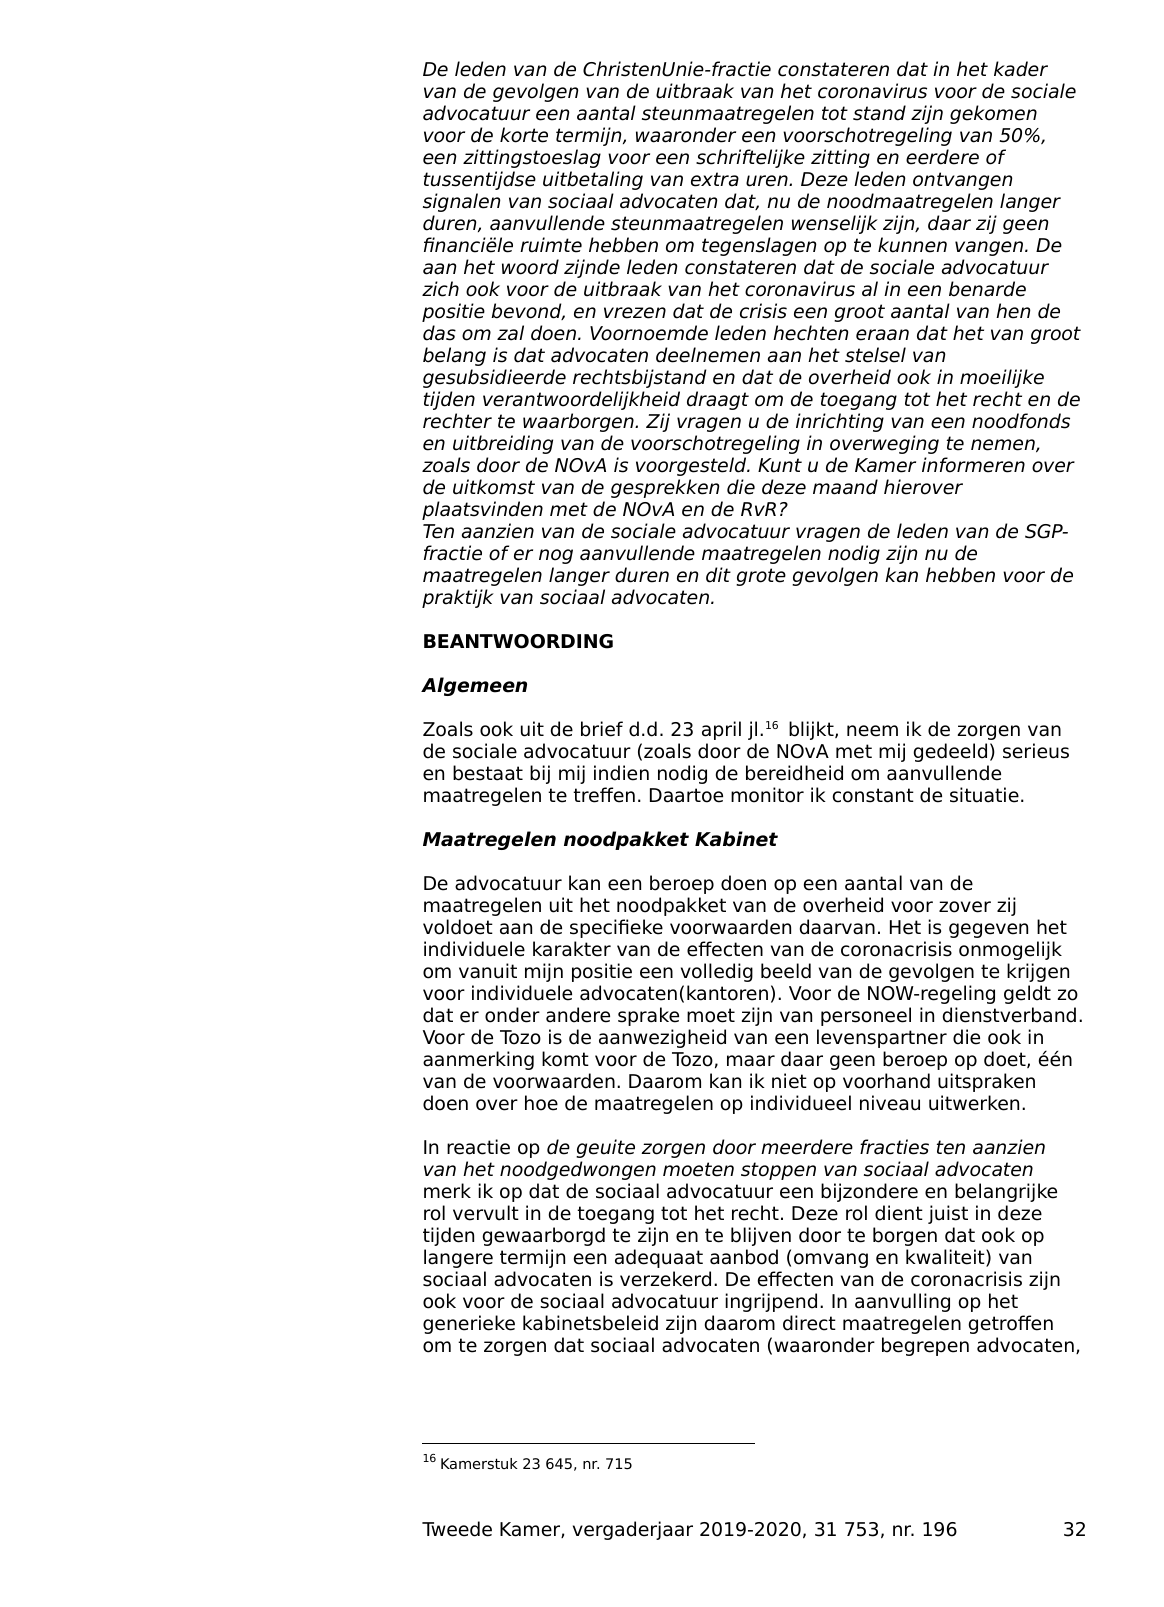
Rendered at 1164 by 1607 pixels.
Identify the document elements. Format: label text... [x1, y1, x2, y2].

text Zoals ook uit de brief d.d. 23 april jl. blijkt, neem ik de zorgen van de sociale advocatuur (zoals door de NOvA met mij gedeeld) serieus en bestaat bij mij indien nodig de bereidheid om aanvullende maatregelen te treffen. Daartoe monitor ik constant de situatie. [422, 719, 1087, 807]
text Kamerstuk 23 645, nr. 715 [422, 1452, 1087, 1474]
subtitle Algemeen [422, 675, 1087, 697]
subtitle Maatregelen noodpakket Kabinet [422, 829, 1087, 851]
text De advocatuur kan een beroep doen op een aantal van de maatregelen uit het noodpakket van de overheid voor zover zij voldoet aan de specifieke voorwaarden daarvan. Het is gegeven het individuele karakter van de effecten van de coronacrisis onmogelijk om vanuit mijn positie een volledig beeld van de gevolgen te krijgen voor individuele advocaten(kantoren). Voor de NOW-regeling geldt zo dat er onder andere sprake moet zijn van personeel in dienstverband. Voor de Tozo is de aanwezigheid van een levenspartner die ook in aanmerking komt voor de Tozo, maar daar geen beroep op doet, één van de voorwaarden. Daarom kan ik niet op voorhand uitspraken doen over hoe de maatregelen op individueel niveau uitwerken. [422, 873, 1087, 1115]
text In reactie op de geuite zorgen door meerdere fracties ten aanzien van het noodgedwongen moeten stoppen van sociaal advocaten merk ik op dat de sociaal advocatuur een bijzondere en belangrijke rol vervult in de toegang tot het recht. Deze rol dient juist in deze tijden gewaarborgd te zijn en te blijven door te borgen dat ook op langere termijn een adequaat aanbod (omvang en kwaliteit) van sociaal advocaten is verzekerd. De effecten van de coronacrisis zijn ook voor de sociaal advocatuur ingrijpend. In aanvulling op het generieke kabinetsbeleid zijn daarom direct maatregelen getroffen om te zorgen dat sociaal advocaten (waaronder begrepen advocaten, [422, 1137, 1087, 1357]
text De leden van de ChristenUnie-fractie constateren dat in het kader van de gevolgen van de uitbraak van het coronavirus voor de sociale advocatuur een aantal steunmaatregelen tot stand zijn gekomen voor de korte termijn, waaronder een voorschotregeling van 50%, een zittingstoeslag voor een schriftelijke zitting en eerdere of tussentijdse uitbetaling van extra uren. Deze leden ontvangen signalen van sociaal advocaten dat, nu de noodmaatregelen langer duren, aanvullende steunmaatregelen wenselijk zijn, daar zij geen financiële ruimte hebben om tegenslagen op te kunnen vangen. De aan het woord zijnde leden constateren dat de sociale advocatuur zich ook voor de uitbraak van het coronavirus al in een benarde positie bevond, en vrezen dat de crisis een groot aantal van hen de das om zal doen. Voornoemde leden hechten eraan dat het van groot belang is dat advocaten deelnemen aan het stelsel van gesubsidieerde rechtsbijstand en dat de overheid ook in moeilijke tijden verantwoordelijkheid draagt om de toegang tot het recht en de rechter te waarborgen. Zij vragen u de inrichting van een noodfonds en uitbreiding van de voorschotregeling in overweging te nemen, zoals door de NOvA is voorgesteld. Kunt u de Kamer informeren over de uitkomst van de gesprekken die deze maand hierover plaatsvinden met de NOvA en de RvR? [422, 59, 1087, 521]
subtitle BEANTWOORDING [422, 631, 1087, 653]
text Ten aanzien van de sociale advocatuur vragen de leden van de SGP-fractie of er nog aanvullende maatregelen nodig zijn nu de maatregelen langer duren en dit grote gevolgen kan hebben voor de praktijk van sociaal advocaten. [422, 521, 1087, 608]
